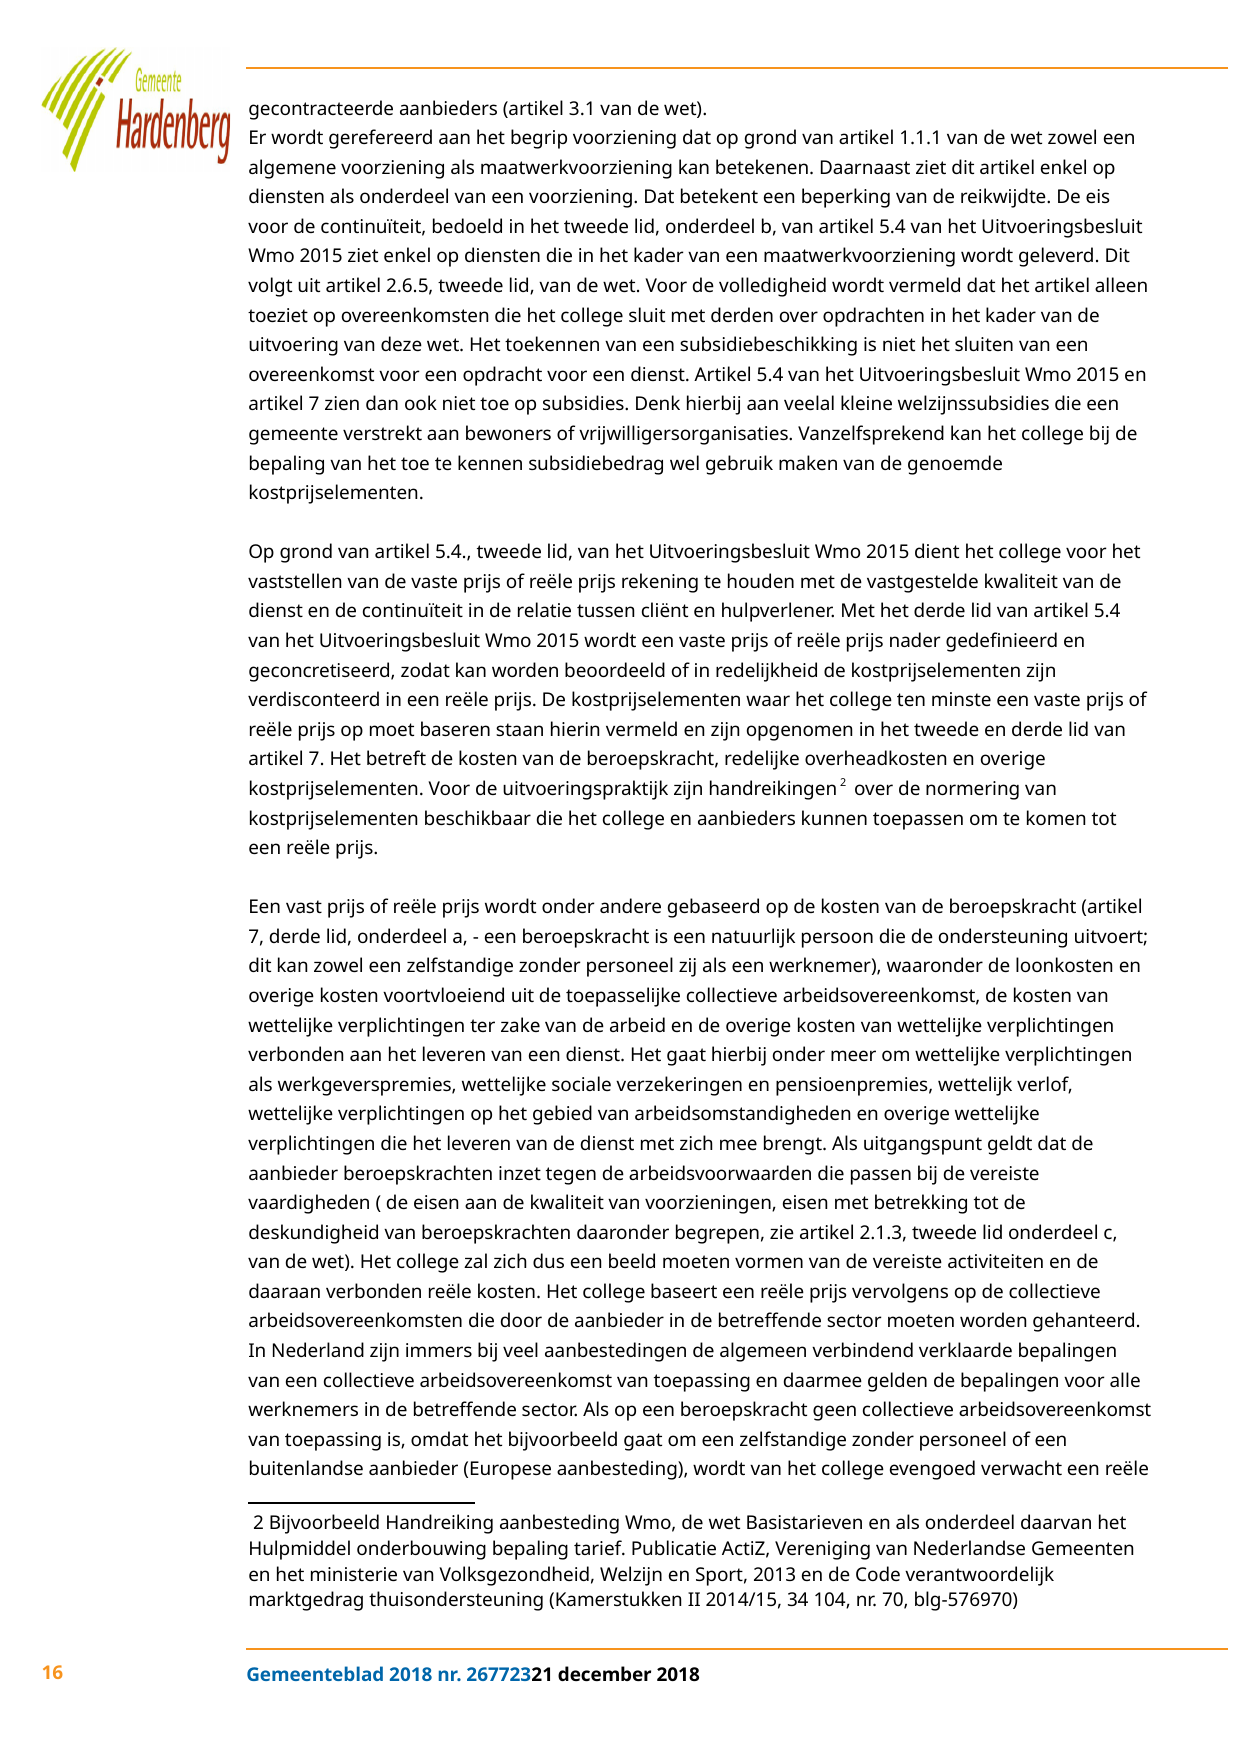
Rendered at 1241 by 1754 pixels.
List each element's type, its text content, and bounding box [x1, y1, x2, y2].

text Een vast prijs of reële prijs wordt onder andere gebaseerd op de kosten van de beroepskracht (artikel 7, derde lid, onderdeel a, - een beroepskracht is een natuurlijk persoon die de ondersteuning uitvoert; dit kan zowel een zelfstandige zonder personeel zij als een werknemer), waaronder de loonkosten en overige kosten voortvloeiend uit de toepasselijke collectieve arbeidsovereenkomst, de kosten van wettelijke verplichtingen ter zake van de arbeid en de overige kosten van wettelijke verplichtingen verbonden aan het leveren van een dienst. Het gaat hierbij onder meer om wettelijke verplichtingen als werkgeverspremies, wettelijke sociale verzekeringen en pensioenpremies, wettelijk verlof, wettelijke verplichtingen op het gebied van arbeidsomstandigheden en overige wettelijke verplichtingen die het leveren van de dienst met zich mee brengt. Als uitgangspunt geldt dat de aanbieder beroepskrachten inzet tegen de arbeidsvoorwaarden die passen bij de vereiste vaardigheden ( de eisen aan de kwaliteit van voorzieningen, eisen met betrekking tot de deskundigheid van beroepskrachten daaronder begrepen, zie artikel 2.1.3, tweede lid onderdeel c, van de wet). Het college zal zich dus een beeld moeten vormen van de vereiste activiteiten en de daaraan verbonden reële kosten. Het college baseert een reële prijs vervolgens op de collectieve arbeidsovereenkomsten die door de aanbieder in de betreffende sector moeten worden gehanteerd. In Nederland zijn immers bij veel aanbestedingen de algemeen verbindend verklaarde bepalingen van een collectieve arbeidsovereenkomst van toepassing en daarmee gelden de bepalingen voor alle werknemers in de betreffende sector. Als op een beroepskracht geen collectieve arbeidsovereenkomst van toepassing is, omdat het bijvoorbeeld gaat om een zelfstandige zonder personeel of een buitenlandse aanbieder (Europese aanbesteding), wordt van het college evengoed verwacht een reële [248, 893, 1152, 1481]
text gecontracteerde aanbieders (artikel 3.1 van de wet). [248, 95, 1152, 121]
text Op grond van artikel 5.4., tweede lid, van het Uitvoeringsbesluit Wmo 2015 dient het college voor het vaststellen van de vaste prijs of reële prijs rekening te houden met de vastgestelde kwaliteit van de dienst en de continuïteit in de relatie tussen cliënt en hulpverlener. Met het derde lid van artikel 5.4 van het Uitvoeringsbesluit Wmo 2015 wordt een vaste prijs of reële prijs nader gedefinieerd en geconcretiseerd, zodat kan worden beoordeeld of in redelijkheid de kostprijselementen zijn verdisconteerd in een reële prijs. De kostprijselementen waar het college ten minste een vaste prijs of reële prijs op moet baseren staan hierin vermeld en zijn opgenomen in het tweede en derde lid van artikel 7. Het betreft de kosten van de beroepskracht, redelijke overheadkosten en overige kostprijselementen. Voor de uitvoeringspraktijk zijn handreikingen over de normering van kostprijselementen beschikbaar die het college en aanbieders kunnen toepassen om te komen tot een reële prijs. [248, 538, 1152, 860]
picture [41, 47, 231, 172]
text Bijvoorbeeld Handreiking aanbesteding Wmo, de wet Basistarieven en als onderdeel daarvan het Hulpmiddel onderbouwing bepaling tarief. Publicatie ActiZ, Vereniging van Nederlandse Gemeenten en het ministerie van Volksgezondheid, Welzijn en Sport, 2013 en de Code verantwoordelijk marktgedrag thuisondersteuning (Kamerstukken II 2014/15, 34 104, nr. 70, blg-576970) [248, 1509, 1152, 1612]
text Er wordt gerefereerd aan het begrip voorziening dat op grond van artikel 1.1.1 van de wet zowel een algemene voorziening als maatwerkvoorziening kan betekenen. Daarnaast ziet dit artikel enkel op diensten als onderdeel van een voorziening. Dat betekent een beperking van de reikwijdte. De eis voor de continuïteit, bedoeld in het tweede lid, onderdeel b, van artikel 5.4 van het Uitvoeringsbesluit Wmo 2015 ziet enkel op diensten die in het kader van een maatwerkvoorziening wordt geleverd. Dit volgt uit artikel 2.6.5, tweede lid, van de wet. Voor de volledigheid wordt vermeld dat het artikel alleen toeziet op overeenkomsten die het college sluit met derden over opdrachten in het kader van de uitvoering van deze wet. Het toekennen van een subsidiebeschikking is niet het sluiten van een overeenkomst voor een opdracht voor een dienst. Artikel 5.4 van het Uitvoeringsbesluit Wmo 2015 en artikel 7 zien dan ook niet toe op subsidies. Denk hierbij aan veelal kleine welzijnssubsidies die een gemeente verstrekt aan bewoners of vrijwilligersorganisaties. Vanzelfsprekend kan het college bij de bepaling van het toe te kennen subsidiebedrag wel gebruik maken van de genoemde kostprijselementen. [248, 124, 1152, 505]
